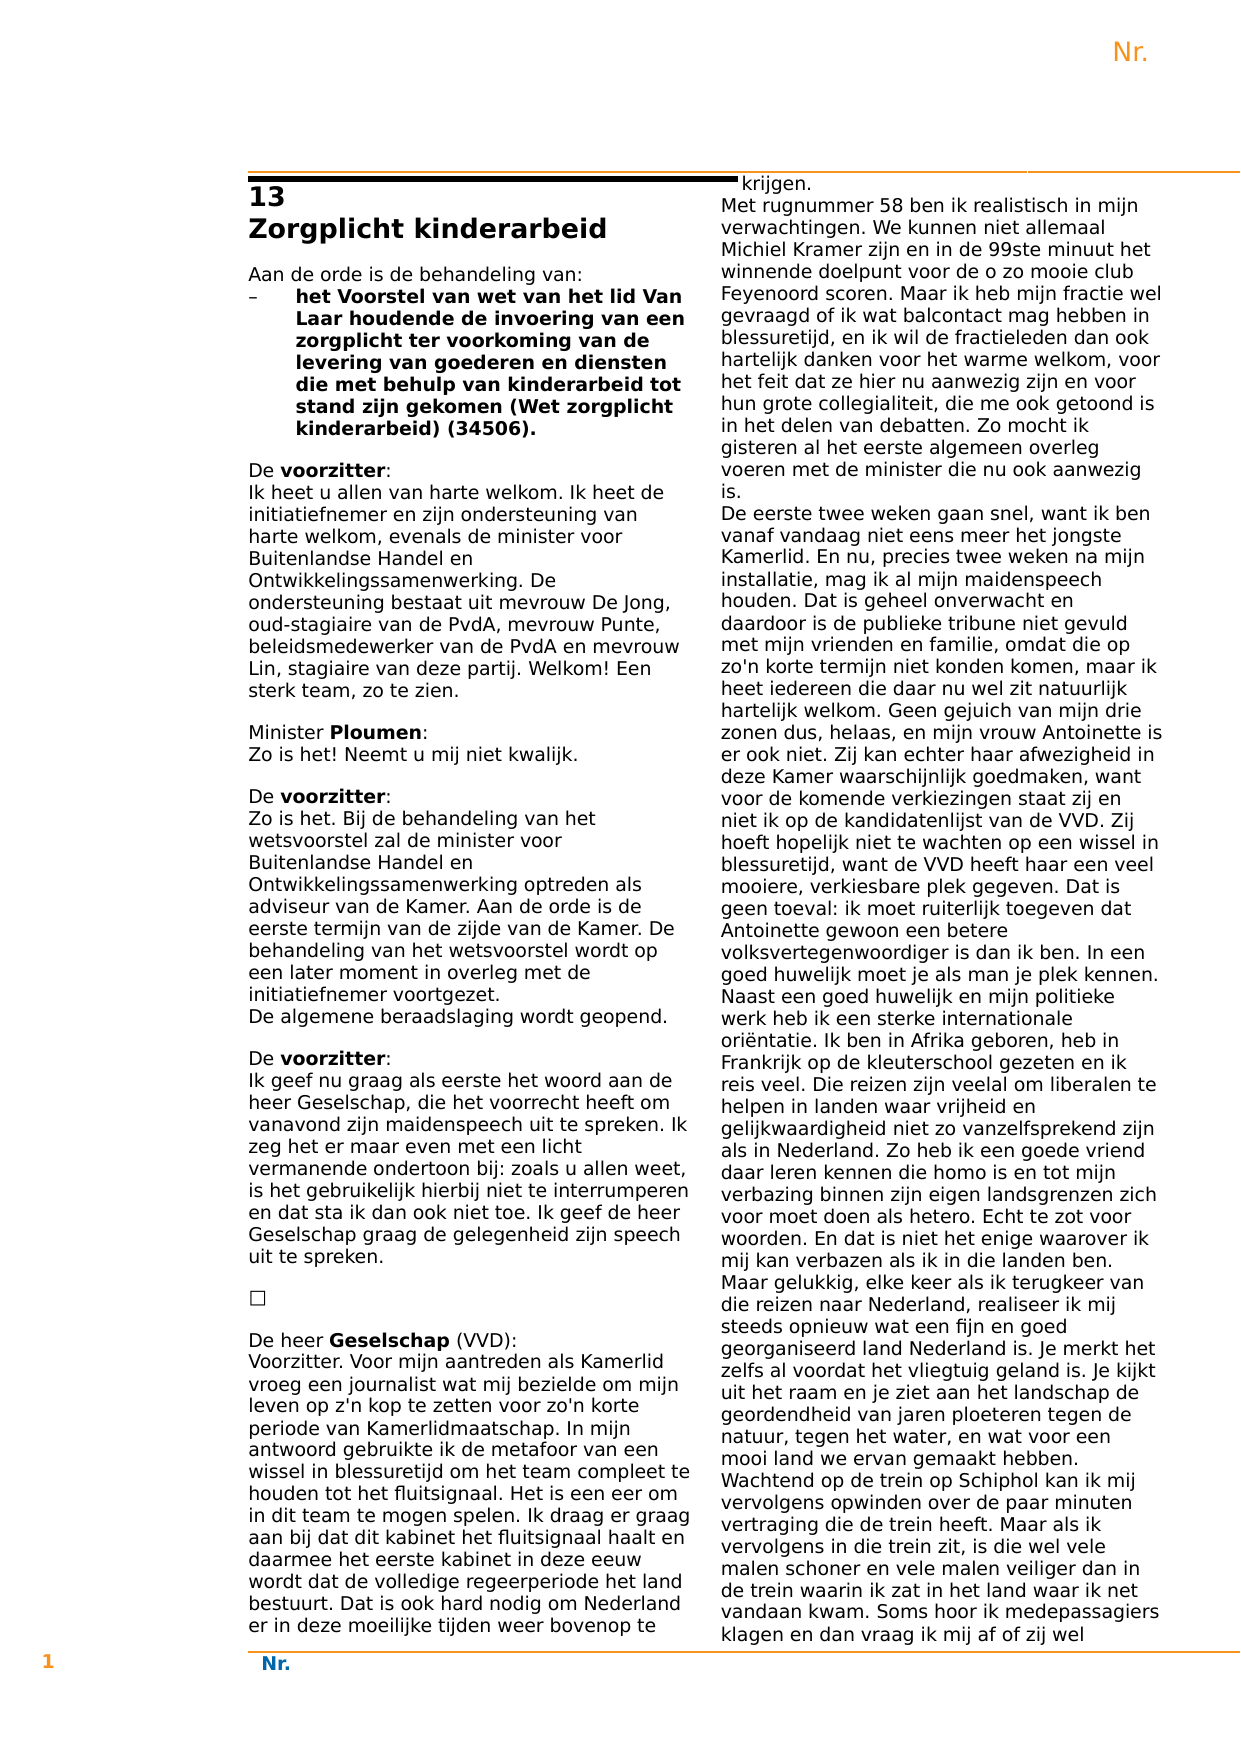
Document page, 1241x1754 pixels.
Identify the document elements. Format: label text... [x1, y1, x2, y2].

text Met rugnummer 58 ben ik realistisch in mijn verwachtingen. We kunnen niet allemaal Michiel Kramer zijn en in de 99ste minuut het winnende doelpunt voor de o zo mooie club Feyenoord scoren. Maar ik heb mijn fractie wel gevraagd of ik wat balcontact mag hebben in blessuretijd, en ik wil de fractieleden dan ook hartelijk danken voor het warme welkom, voor het feit dat ze hier nu aanwezig zijn en voor hun grote collegialiteit, die me ook getoond is in het delen van debatten. Zo mocht ik gisteren al het eerste algemeen overleg voeren met de minister die nu ook aanwezig is. [721, 195, 1163, 502]
text De algemene beraadslaging wordt geopend. [248, 1006, 691, 1028]
text De voorzitter: [248, 1048, 691, 1070]
text Ik geef nu graag als eerste het woord aan de heer Geselschap, die het voorrecht heeft om vanavond zijn maidenspeech uit te spreken. Ik zeg het er maar even met een licht vermanende ondertoon bij: zoals u allen weet, is het gebruikelijk hierbij niet te interrumperen en dat sta ik dan ook niet toe. Ik geef de heer Geselschap graag de gelegenheid zijn speech uit te spreken. [248, 1070, 691, 1267]
text Naast een goed huwelijk en mijn politieke werk heb ik een sterke internationale oriëntatie. Ik ben in Afrika geboren, heb in Frankrijk op de kleuterschool gezeten en ik reis veel. Die reizen zijn veelal om liberalen te helpen in landen waar vrijheid en gelijkwaardigheid niet zo vanzelfsprekend zijn als in Nederland. Zo heb ik een goede vriend daar leren kennen die homo is en tot mijn verbazing binnen zijn eigen landsgrenzen zich voor moet doen als hetero. Echt te zot voor woorden. En dat is niet het enige waarover ik mij kan verbazen als ik in die landen ben. Maar gelukkig, elke keer als ik terugkeer van die reizen naar Nederland, realiseer ik mij steeds opnieuw wat een fijn en goed georganiseerd land Nederland is. Je merkt het zelfs al voordat het vliegtuig geland is. Je kijkt uit het raam en je ziet aan het landschap de geordendheid van jaren ploeteren tegen de natuur, tegen het water, en wat voor een mooi land we ervan gemaakt hebben. Wachtend op de trein op Schiphol kan ik mij vervolgens opwinden over de paar minuten vertraging die de trein heeft. Maar als ik vervolgens in die trein zit, is die wel vele malen schoner en vele malen veiliger dan in de trein waarin ik zat in het land waar ik net vandaan kwam. Soms hoor ik medepassagiers klagen en dan vraag ik mij af of zij wel [721, 986, 1163, 1645]
text De voorzitter: [248, 786, 691, 808]
text Zo is het. Bij de behandeling van het wetsvoorstel zal de minister voor Buitenlandse Handel en Ontwikkelingssamenwerking optreden als adviseur van de Kamer. Aan de orde is de eerste termijn van de zijde van de Kamer. De behandeling van het wetsvoorstel wordt op een later moment in overleg met de initiatiefnemer voortgezet. [248, 808, 691, 1006]
text De voorzitter: [248, 460, 691, 482]
text Aan de orde is de behandeling van: [248, 264, 691, 286]
text Zo is het! Neemt u mij niet kwalijk. [248, 744, 691, 766]
text Ik heet u allen van harte welkom. Ik heet de initiatiefnemer en zijn ondersteuning van harte welkom, evenals de minister voor Buitenlandse Handel en Ontwikkelingssamenwerking. De ondersteuning bestaat uit mevrouw De Jong, oud-stagiaire van de PvdA, mevrouw Punte, beleidsmedewerker van de PvdA en mevrouw Lin, stagiaire van deze partij. Welkom! Een sterk team, zo te zien. [248, 482, 691, 702]
list het Voorstel van wet van het lid Van Laar houdende de invoering van een zorgplicht ter voorkoming van de levering van goederen en diensten die met behulp van kinderarbeid tot stand zijn gekomen (Wet zorgplicht kinderarbeid) (34506). [248, 286, 691, 440]
text Minister Ploumen: [248, 722, 691, 744]
title 13 Zorgplicht kinderarbeid [248, 182, 691, 244]
text Voorzitter. Voor mijn aantreden als Kamerlid vroeg een journalist wat mij bezielde om mijn leven op z'n kop te zetten voor zo'n korte periode van Kamerlidmaatschap. In mijn antwoord gebruikte ik de metafoor van een wissel in blessuretijd om het team compleet te houden tot het fluitsignaal. Het is een eer om in dit team te mogen spelen. Ik draag er graag aan bij dat dit kabinet het fluitsignaal haalt en daarmee het eerste kabinet in deze eeuw wordt dat de volledige regeerperiode het land bestuurt. Dat is ook hard nodig om Nederland er in deze moeilijke tijden weer bovenop te [248, 1351, 691, 1637]
text krijgen. [721, 173, 1163, 195]
text De eerste twee weken gaan snel, want ik ben vanaf vandaag niet eens meer het jongste Kamerlid. En nu, precies twee weken na mijn installatie, mag ik al mijn maidenspeech houden. Dat is geheel onverwacht en daardoor is de publieke tribune niet gevuld met mijn vrienden en familie, omdat die op zo'n korte termijn niet konden komen, maar ik heet iedereen die daar nu wel zit natuurlijk hartelijk welkom. Geen gejuich van mijn drie zonen dus, helaas, en mijn vrouw Antoinette is er ook niet. Zij kan echter haar afwezigheid in deze Kamer waarschijnlijk goedmaken, want voor de komende verkiezingen staat zij en niet ik op de kandidatenlijst van de VVD. Zij hoeft hopelijk niet te wachten op een wissel in blessuretijd, want de VVD heeft haar een veel mooiere, verkiesbare plek gegeven. Dat is geen toeval: ik moet ruiterlijk toegeven dat Antoinette gewoon een betere volksvertegenwoordiger is dan ik ben. In een goed huwelijk moet je als man je plek kennen. [721, 502, 1163, 986]
text ⬜ [248, 1287, 691, 1309]
text De heer Geselschap (VVD): [248, 1329, 691, 1351]
